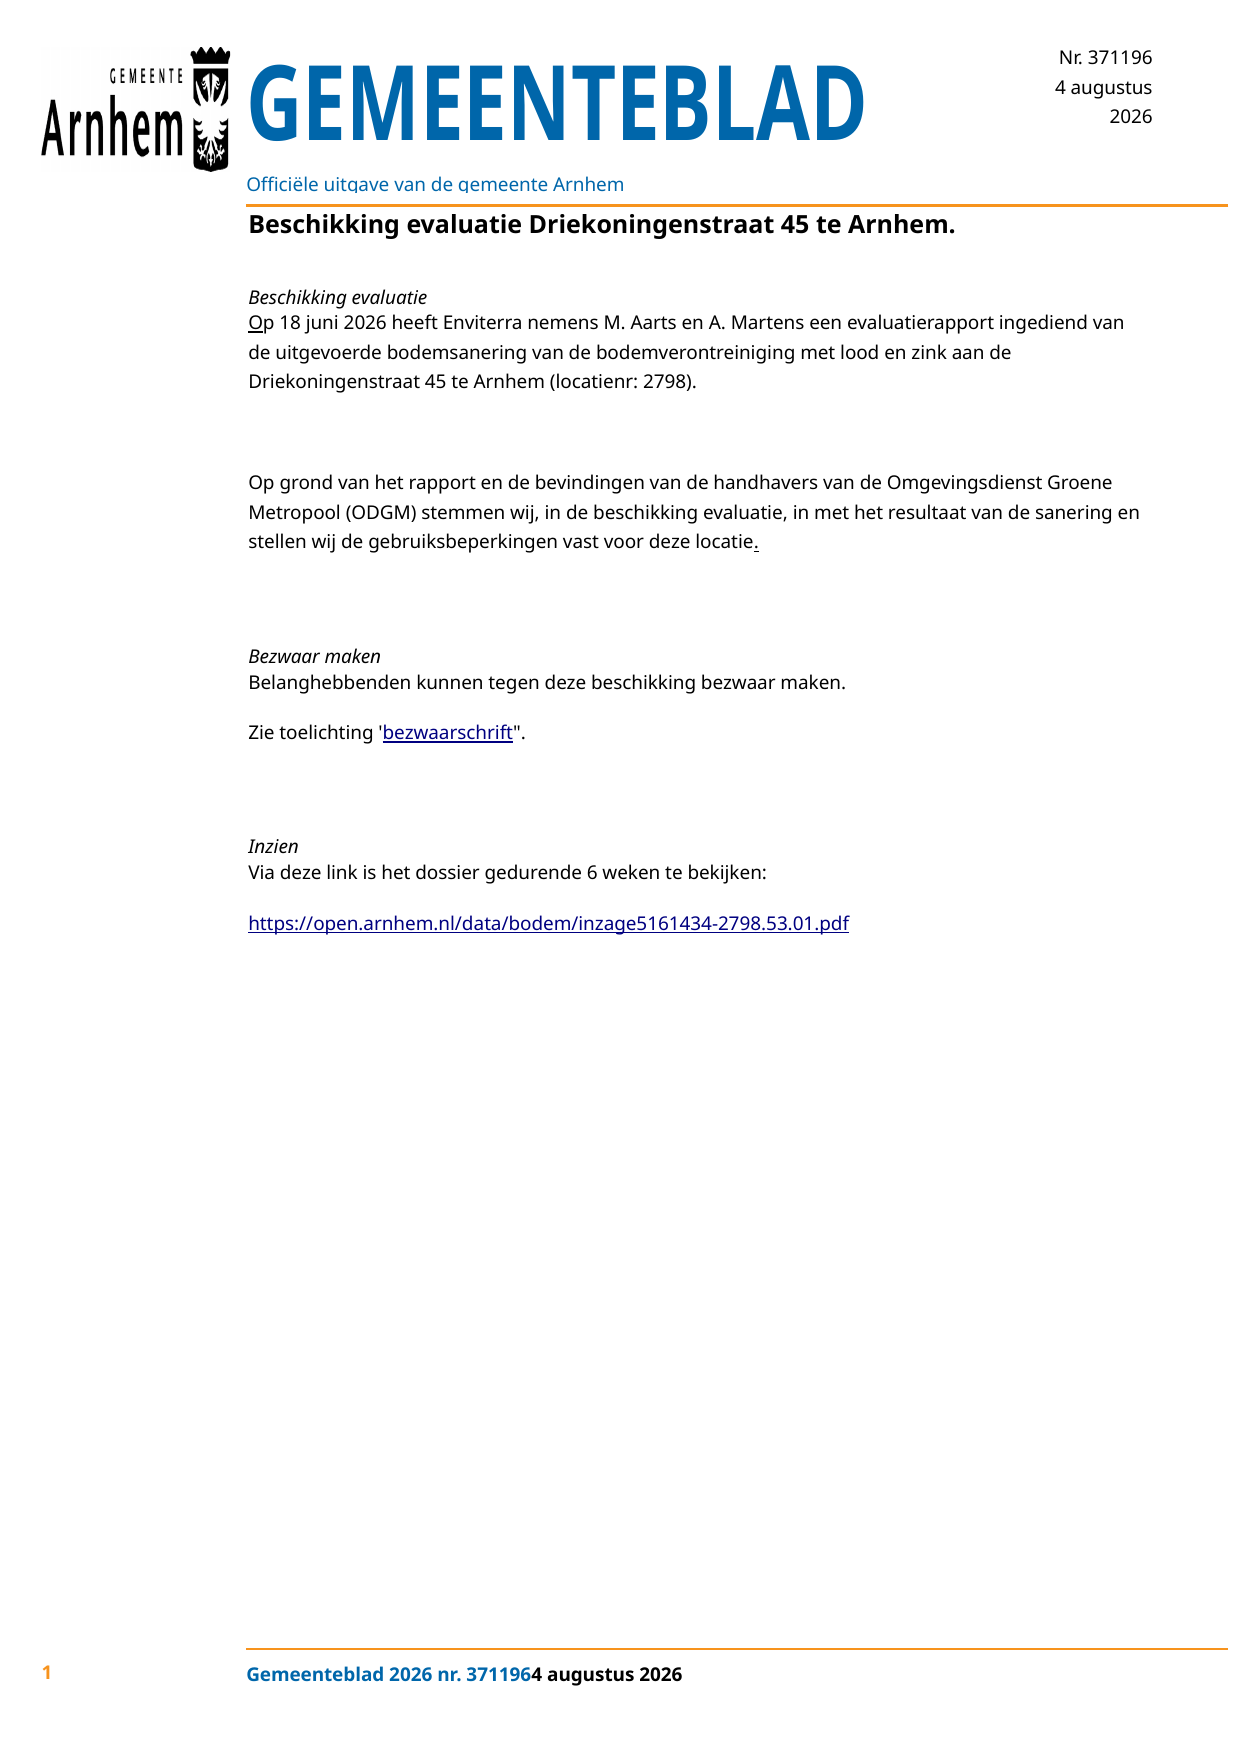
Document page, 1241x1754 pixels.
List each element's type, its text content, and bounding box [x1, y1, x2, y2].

text https://open.arnhem.nl/data/bodem/inzage5161434-2798.53.01.pdf [248, 910, 1152, 936]
text Beschikking evaluatie Driekoningenstraat 45 te Arnhem. [248, 207, 1152, 241]
text Beschikking evaluatie [248, 284, 1152, 309]
text Zie toelichting 'bezwaarschrift". [248, 719, 1152, 745]
text Op grond van het rapport en de bevindingen van de handhavers van de Omgevingsdienst Groene Metropool (ODGM) stemmen wij, in de beschikking evaluatie, in met het resultaat van de sanering en stellen wij de gebruiksbeperkingen vast voor deze locatie. [248, 469, 1152, 554]
picture [41, 47, 231, 172]
text Bezwaar maken [248, 643, 1152, 669]
text Via deze link is het dossier gedurende 6 weken te bekijken: [248, 859, 1152, 885]
text Op 18 juni 2026 heeft Enviterra nemens M. Aarts en A. Martens een evaluatierapport ingediend van de uitgevoerde bodemsanering van de bodemverontreiniging met lood en zink aan de Driekoningenstraat 45 te Arnhem (locatienr: 2798). [248, 309, 1152, 394]
text Belanghebbenden kunnen tegen deze beschikking bezwaar maken. [248, 669, 1152, 694]
text Inzien [248, 834, 1152, 859]
